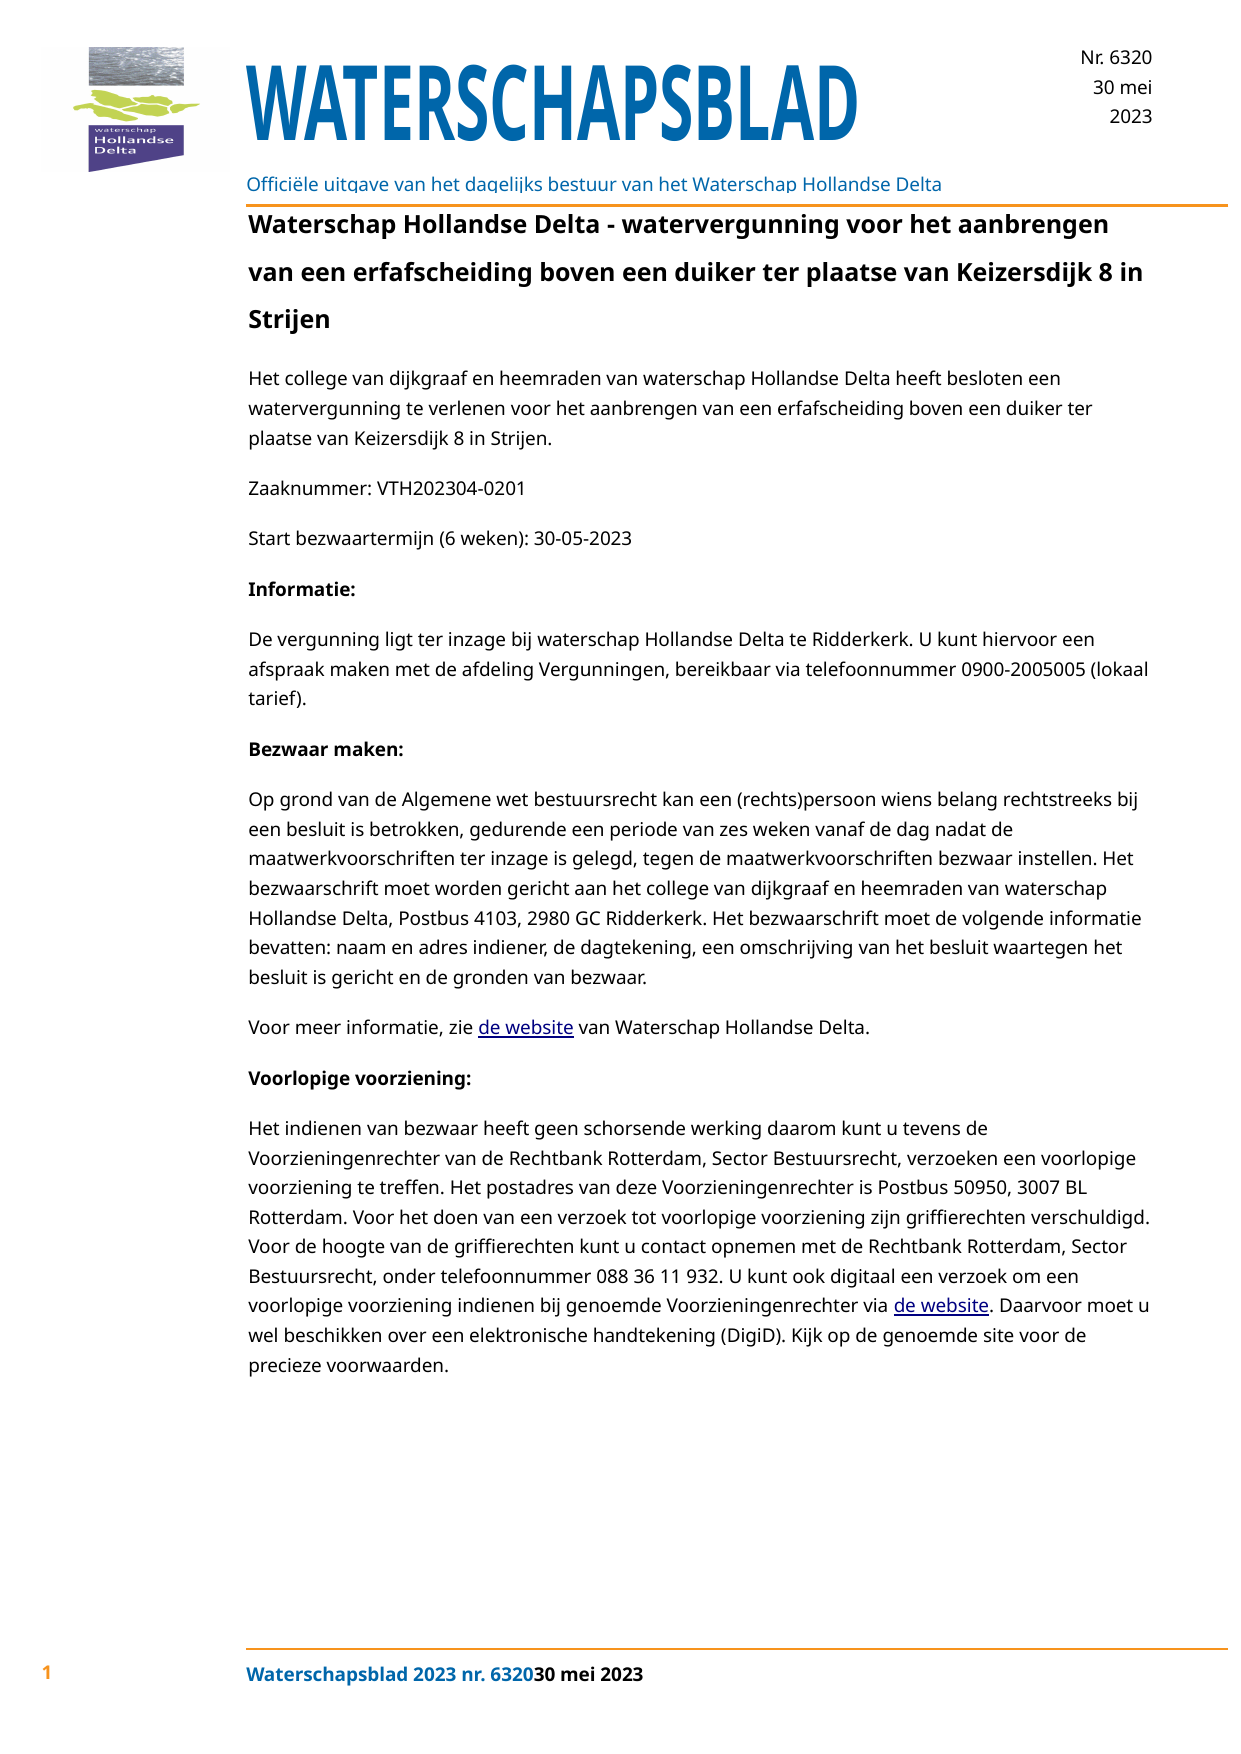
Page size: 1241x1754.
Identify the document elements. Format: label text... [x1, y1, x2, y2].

text Voor meer informatie, zie de website van Waterschap Hollandse Delta. [248, 1014, 1152, 1040]
text Voorlopige voorziening: [248, 1065, 1152, 1090]
text Op grond van de Algemene wet bestuursrecht kan een (rechts)persoon wiens belang rechtstreeks bij een besluit is betrokken, gedurende een periode van zes weken vanaf de dag nadat de maatwerkvoorschriften ter inzage is gelegd, tegen de maatwerkvoorschriften bezwaar instellen. Het bezwaarschrift moet worden gericht aan het college van dijkgraaf en heemraden van waterschap Hollandse Delta, Postbus 4103, 2980 GC Ridderkerk. Het bezwaarschrift moet de volgende informatie bevatten: naam en adres indiener, de dagtekening, een omschrijving van het besluit waartegen het besluit is gericht en de gronden van bezwaar. [248, 786, 1152, 989]
text Het indienen van bezwaar heeft geen schorsende werking daarom kunt u tevens de Voorzieningenrechter van de Rechtbank Rotterdam, Sector Bestuursrecht, verzoeken een voorlopige voorziening te treffen. Het postadres van deze Voorzieningenrechter is Postbus 50950, 3007 BL Rotterdam. Voor het doen van een verzoek tot voorlopige voorziening zijn griffierechten verschuldigd. Voor de hoogte van de griffierechten kunt u contact opnemen met de Rechtbank Rotterdam, Sector Bestuursrecht, onder telefoonnummer 088 36 11 932. U kunt ook digitaal een verzoek om een voorlopige voorziening indienen bij genoemde Voorzieningenrechter via de website. Daarvoor moet u wel beschikken over een elektronische handtekening (DigiD). Kijk op de genoemde site voor de precieze voorwaarden. [248, 1115, 1152, 1377]
text Waterschap Hollandse Delta - watervergunning voor het aanbrengen van een erfafscheiding boven een duiker ter plaatse van Keizersdijk 8 in Strijen [248, 207, 1152, 336]
text Zaaknummer: VTH202304-0201 [248, 475, 1152, 501]
text Het college van dijkgraaf en heemraden van waterschap Hollandse Delta heeft besloten een watervergunning te verlenen voor het aanbrengen van een erfafscheiding boven een duiker ter plaatse van Keizersdijk 8 in Strijen. [248, 366, 1152, 450]
text Informatie: [248, 576, 1152, 602]
picture [41, 47, 231, 172]
text De vergunning ligt ter inzage bij waterschap Hollandse Delta te Ridderkerk. U kunt hiervoor een afspraak maken met de afdeling Vergunningen, bereikbaar via telefoonnummer 0900-2005005 (lokaal tarief). [248, 626, 1152, 711]
text Start bezwaartermijn (6 weken): 30-05-2023 [248, 526, 1152, 551]
text Bezwaar maken: [248, 736, 1152, 762]
